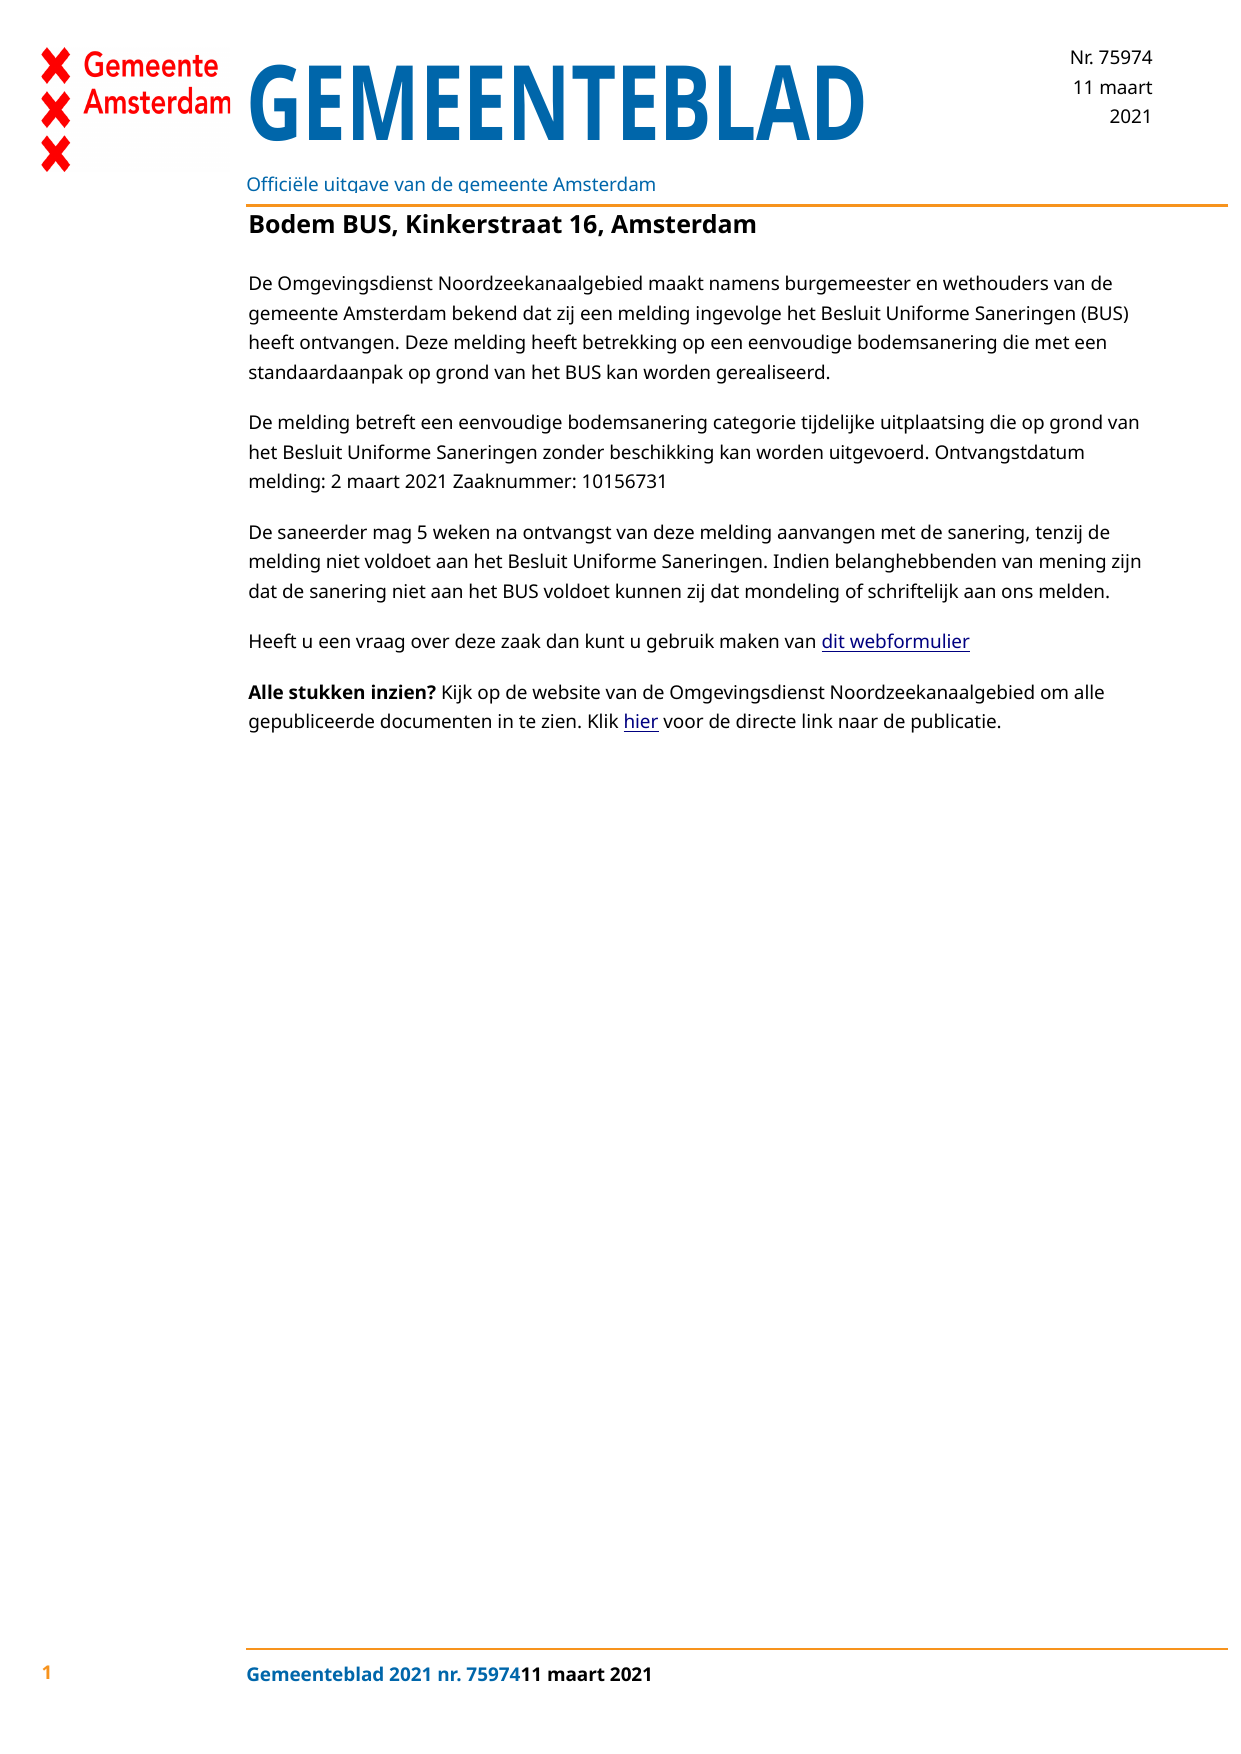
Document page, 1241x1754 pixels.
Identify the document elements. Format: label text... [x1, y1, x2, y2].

picture [41, 47, 231, 172]
text De melding betreft een eenvoudige bodemsanering categorie tijdelijke uitplaatsing die op grond van het Besluit Uniforme Saneringen zonder beschikking kan worden uitgevoerd. Ontvangstdatum melding: 2 maart 2021 Zaaknummer: 10156731 [248, 409, 1152, 494]
text Heeft u een vraag over deze zaak dan kunt u gebruik maken van dit webformulier [248, 629, 1152, 654]
text De Omgevingsdienst Noordzeekanaalgebied maakt namens burgemeester en wethouders van de gemeente Amsterdam bekend dat zij een melding ingevolge het Besluit Uniforme Saneringen (BUS) heeft ontvangen. Deze melding heeft betrekking op een eenvoudige bodemsanering die met een standaardaanpak op grond van het BUS kan worden gerealiseerd. [248, 270, 1152, 385]
text Alle stukken inzien? Kijk op de website van de Omgevingsdienst Noordzeekanaalgebied om alle gepubliceerde documenten in te zien. Klik hier voor de directe link naar de publicatie. [248, 679, 1152, 734]
text Bodem BUS, Kinkerstraat 16, Amsterdam [248, 207, 1152, 241]
text De saneerder mag 5 weken na ontvangst van deze melding aanvangen met de sanering, tenzij de melding niet voldoet aan het Besluit Uniforme Saneringen. Indien belanghebbenden van mening zijn dat de sanering niet aan het BUS voldoet kunnen zij dat mondeling of schriftelijk aan ons melden. [248, 519, 1152, 604]
